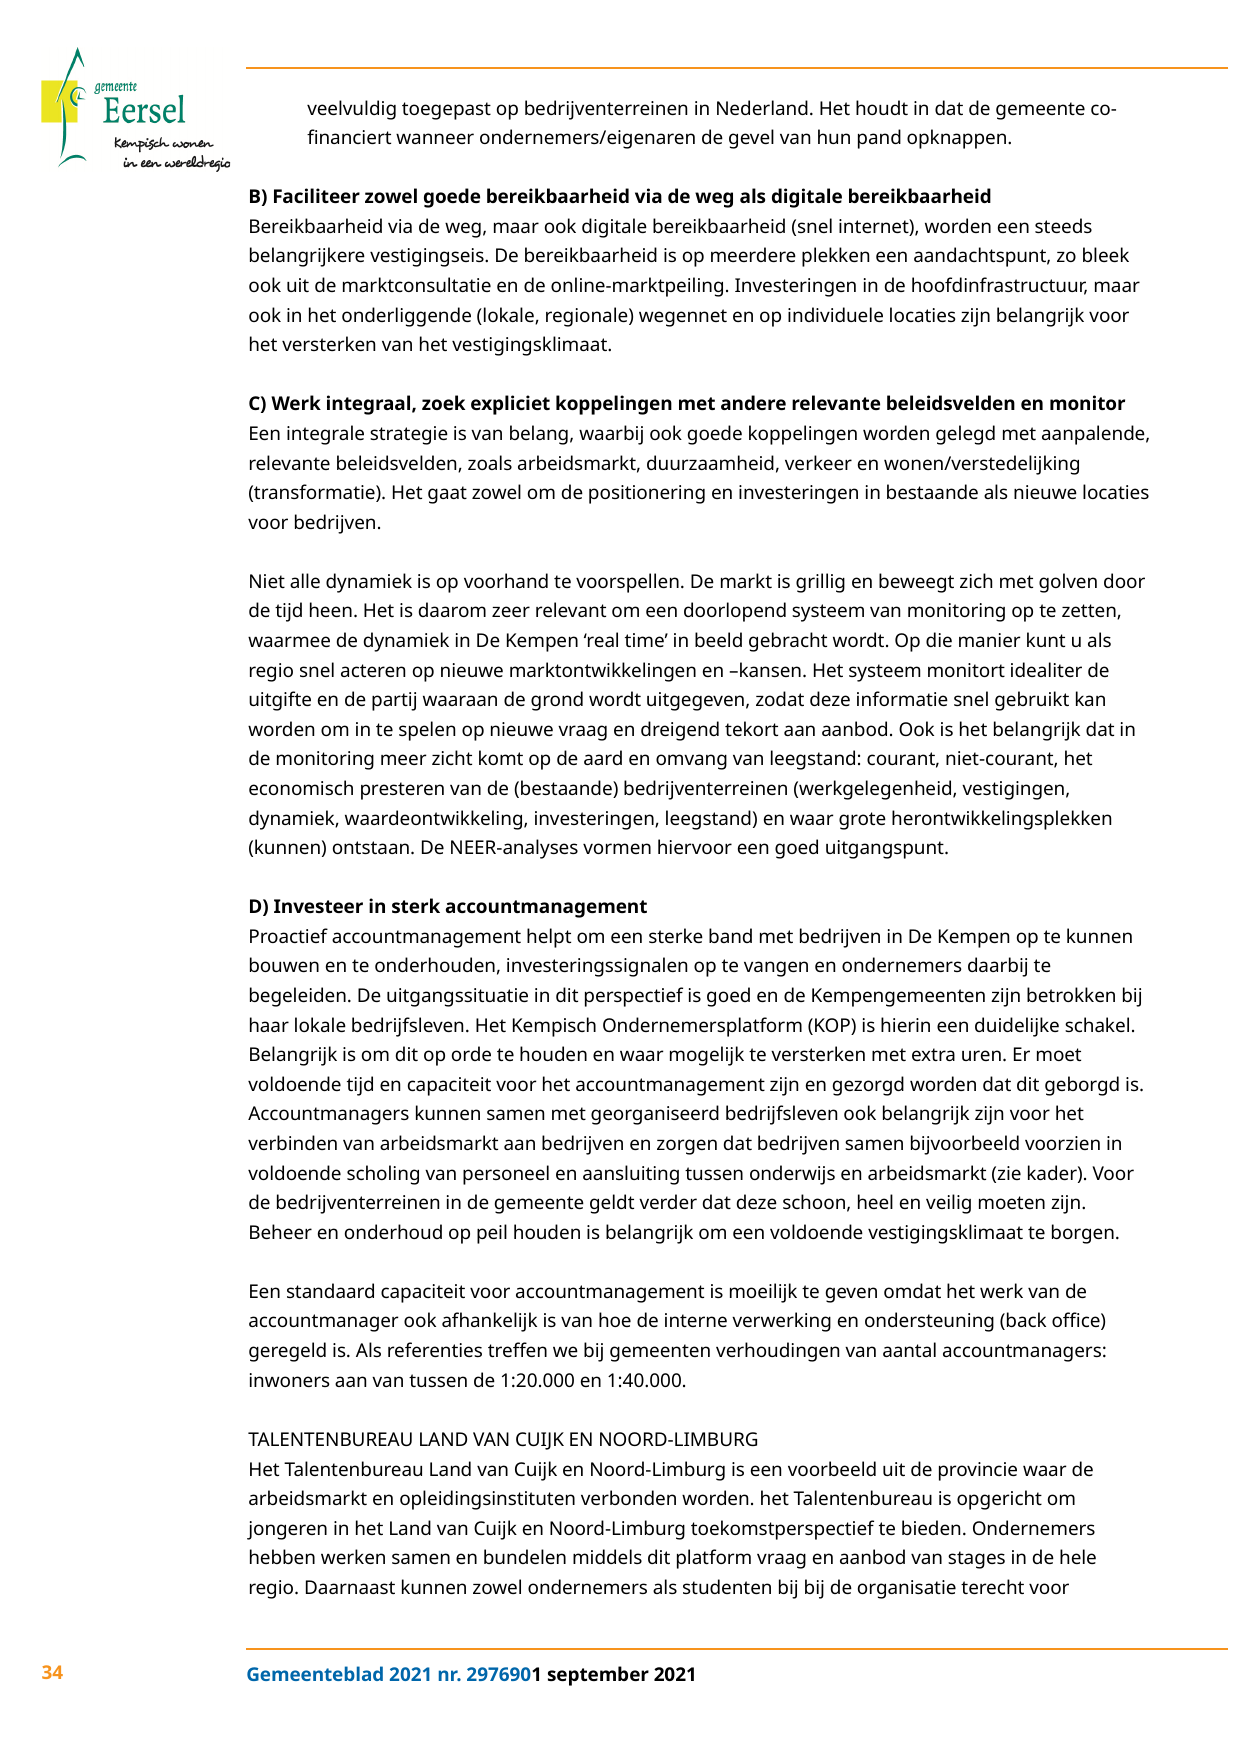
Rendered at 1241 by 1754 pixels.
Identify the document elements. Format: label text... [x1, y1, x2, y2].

text Proactief accountmanagement helpt om een sterke band met bedrijven in De Kempen op te kunnen bouwen en te onderhouden, investeringssignalen op te vangen en ondernemers daarbij te begeleiden. De uitgangssituatie in dit perspectief is goed en de Kempengemeenten zijn betrokken bij haar lokale bedrijfsleven. Het Kempisch Ondernemersplatform (KOP) is hierin een duidelijke schakel. Belangrijk is om dit op orde te houden en waar mogelijk te versterken met extra uren. Er moet voldoende tijd en capaciteit voor het accountmanagement zijn en gezorgd worden dat dit geborgd is. Accountmanagers kunnen samen met georganiseerd bedrijfsleven ook belangrijk zijn voor het verbinden van arbeidsmarkt aan bedrijven en zorgen dat bedrijven samen bijvoorbeeld voorzien in voldoende scholing van personeel en aansluiting tussen onderwijs en arbeidsmarkt (zie kader). Voor de bedrijventerreinen in de gemeente geldt verder dat deze schoon, heel en veilig moeten zijn. Beheer en onderhoud op peil houden is belangrijk om een voldoende vestigingsklimaat te borgen. [248, 923, 1152, 1245]
picture [41, 47, 231, 172]
text Een standaard capaciteit voor accountmanagement is moeilijk te geven omdat het werk van de accountmanager ook afhankelijk is van hoe de interne verwerking en ondersteuning (back office) geregeld is. Als referenties treffen we bij gemeenten verhoudingen van aantal accountmanagers: inwoners aan van tussen de 1:20.000 en 1:40.000. [248, 1278, 1152, 1393]
text Een integrale strategie is van belang, waarbij ook goede koppelingen worden gelegd met aanpalende, relevante beleidsvelden, zoals arbeidsmarkt, duurzaamheid, verkeer en wonen/verstedelijking (transformatie). Het gaat zowel om de positionering en investeringen in bestaande als nieuwe locaties voor bedrijven. [248, 420, 1152, 535]
list veelvuldig toegepast op bedrijventerreinen in Nederland. Het houdt in dat de gemeente co-financiert wanneer ondernemers/eigenaren de gevel van hun pand opknappen. [248, 95, 1152, 150]
text Niet alle dynamiek is op voorhand te voorspellen. De markt is grillig en beweegt zich met golven door de tijd heen. Het is daarom zeer relevant om een doorlopend systeem van monitoring op te zetten, waarmee de dynamiek in De Kempen ‘real time’ in beeld gebracht wordt. Op die manier kunt u als regio snel acteren op nieuwe marktontwikkelingen en –kansen. Het systeem monitort idealiter de uitgifte en de partij waaraan de grond wordt uitgegeven, zodat deze informatie snel gebruikt kan worden om in te spelen op nieuwe vraag en dreigend tekort aan aanbod. Ook is het belangrijk dat in de monitoring meer zicht komt op de aard en omvang van leegstand: courant, niet-courant, het economisch presteren van de (bestaande) bedrijventerreinen (werkgelegenheid, vestigingen, dynamiek, waardeontwikkeling, investeringen, leegstand) en waar grote herontwikkelingsplekken (kunnen) ontstaan. De NEER-analyses vormen hiervoor een goed uitgangspunt. [248, 568, 1152, 860]
text C) Werk integraal, zoek expliciet koppelingen met andere relevante beleidsvelden en monitor [248, 391, 1152, 416]
table_header TALENTENBUREAU LAND VAN CUIJK EN NOORD-LIMBURG Het Talentenbureau Land van Cuijk en Noord-Limburg is een voorbeeld uit de provincie waar de arbeidsmarkt en opleidingsinstituten verbonden worden. het Talentenbureau is opgericht om jongeren in het Land van Cuijk en Noord-Limburg toekomstperspectief te bieden. Ondernemers hebben werken samen en bundelen middels dit platform vraag en aanbod van stages in de hele regio. Daarnaast kunnen zowel ondernemers als studenten bij bij de organisatie terecht voor [248, 1426, 1152, 1600]
text Bereikbaarheid via de weg, maar ook digitale bereikbaarheid (snel internet), worden een steeds belangrijkere vestigingseis. De bereikbaarheid is op meerdere plekken een aandachtspunt, zo bleek ook uit de marktconsultatie en de online-marktpeiling. Investeringen in de hoofdinfrastructuur, maar ook in het onderliggende (lokale, regionale) wegennet en op individuele locaties zijn belangrijk voor het versterken van het vestigingsklimaat. [248, 213, 1152, 357]
text B) Faciliteer zowel goede bereikbaarheid via de weg als digitale bereikbaarheid [248, 183, 1152, 209]
text D) Investeer in sterk accountmanagement [248, 893, 1152, 919]
